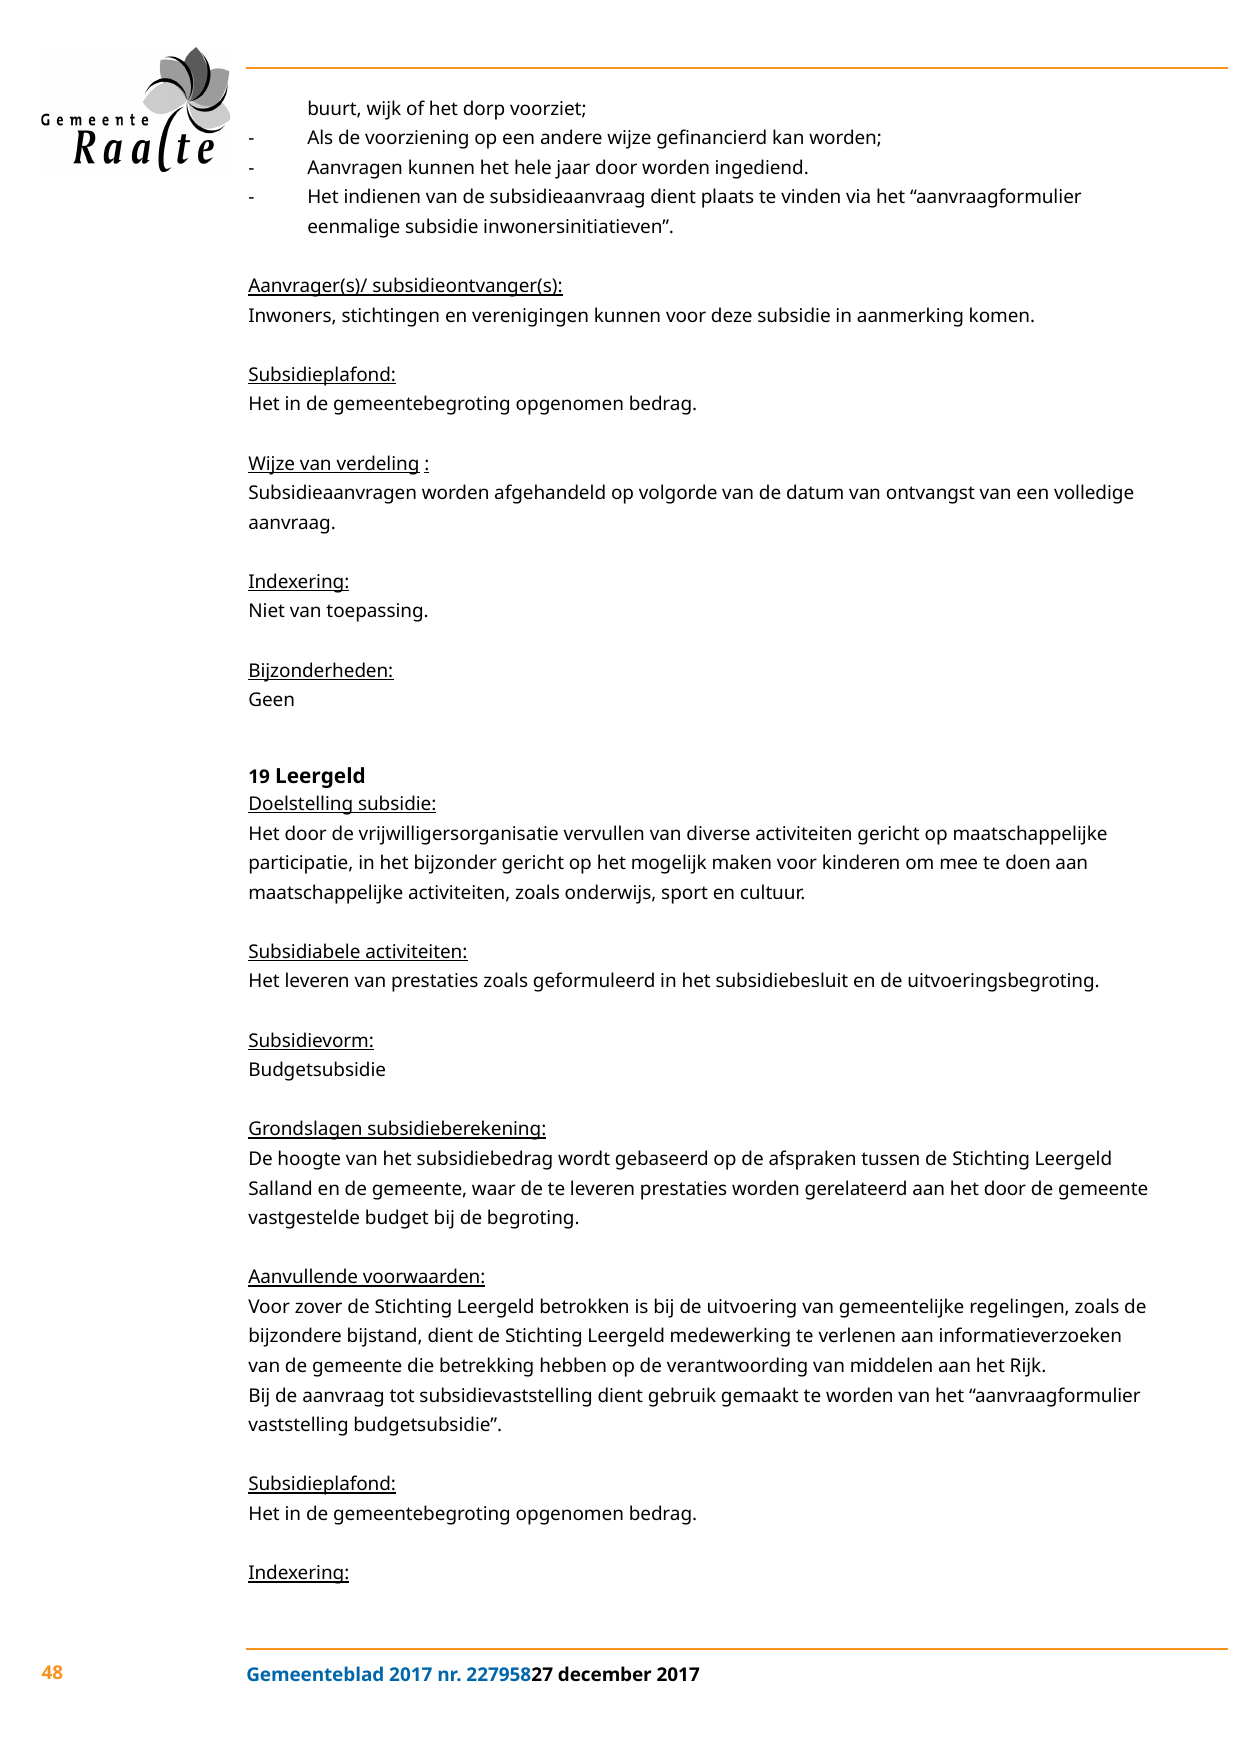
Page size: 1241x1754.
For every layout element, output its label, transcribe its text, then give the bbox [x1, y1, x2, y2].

list Als de voorziening op een andere wijze gefinancierd kan worden; [248, 124, 1152, 150]
text Grondslagen subsidieberekening: [248, 1116, 1152, 1141]
list Het indienen van de subsidieaanvraag dient plaats te vinden via het “aanvraagformulier eenmalige subsidie inwonersinitiatieven”. [248, 183, 1152, 239]
text Het in de gemeentebegroting opgenomen bedrag. [248, 1500, 1152, 1526]
text Het in de gemeentebegroting opgenomen bedrag. [248, 391, 1152, 416]
text Indexering: [248, 1559, 1152, 1585]
list Aanvragen kunnen het hele jaar door worden ingediend. [248, 154, 1152, 180]
text De hoogte van het subsidiebedrag wordt gebaseerd op de afspraken tussen de Stichting Leergeld Salland en de gemeente, waar de te leveren prestaties worden gerelateerd aan het door de gemeente vastgestelde budget bij de begroting. [248, 1145, 1152, 1230]
text Subsidievorm: [248, 1027, 1152, 1052]
list buurt, wijk of het dorp voorziet; [248, 95, 1152, 121]
text Voor zover de Stichting Leergeld betrokken is bij de uitvoering van gemeentelijke regelingen, zoals de bijzondere bijstand, dient de Stichting Leergeld medewerking te verlenen aan informatieverzoeken van de gemeente die betrekking hebben op de verantwoording van middelen aan het Rijk. [248, 1293, 1152, 1378]
text Aanvullende voorwaarden: [248, 1263, 1152, 1289]
text Geen [248, 686, 1152, 712]
text Subsidieaanvragen worden afgehandeld op volgorde van de datum van ontvangst van een volledige aanvraag. [248, 479, 1152, 535]
text Bij de aanvraag tot subsidievaststelling dient gebruik gemaakt te worden van het “aanvraagformulier vaststelling budgetsubsidie”. [248, 1382, 1152, 1437]
text Aanvrager(s)/ subsidieontvanger(s): [248, 272, 1152, 298]
text Budgetsubsidie [248, 1056, 1152, 1082]
picture [41, 47, 231, 172]
text 19 Leergeld [248, 762, 1152, 790]
text Doelstelling subsidie: [248, 790, 1152, 816]
text Niet van toepassing. [248, 598, 1152, 623]
text Het leveren van prestaties zoals geformuleerd in het subsidiebesluit en de uitvoeringsbegroting. [248, 968, 1152, 993]
text Subsidieplafond: [248, 361, 1152, 387]
text Bijzonderheden: [248, 657, 1152, 683]
text Inwoners, stichtingen en verenigingen kunnen voor deze subsidie in aanmerking komen. [248, 302, 1152, 328]
text Subsidieplafond: [248, 1471, 1152, 1496]
text Het door de vrijwilligersorganisatie vervullen van diverse activiteiten gericht op maatschappelijke participatie, in het bijzonder gericht op het mogelijk maken voor kinderen om mee te doen aan maatschappelijke activiteiten, zoals onderwijs, sport en cultuur. [248, 820, 1152, 904]
text Wijze van verdeling : [248, 450, 1152, 476]
text Indexering: [248, 568, 1152, 594]
text Subsidiabele activiteiten: [248, 938, 1152, 964]
